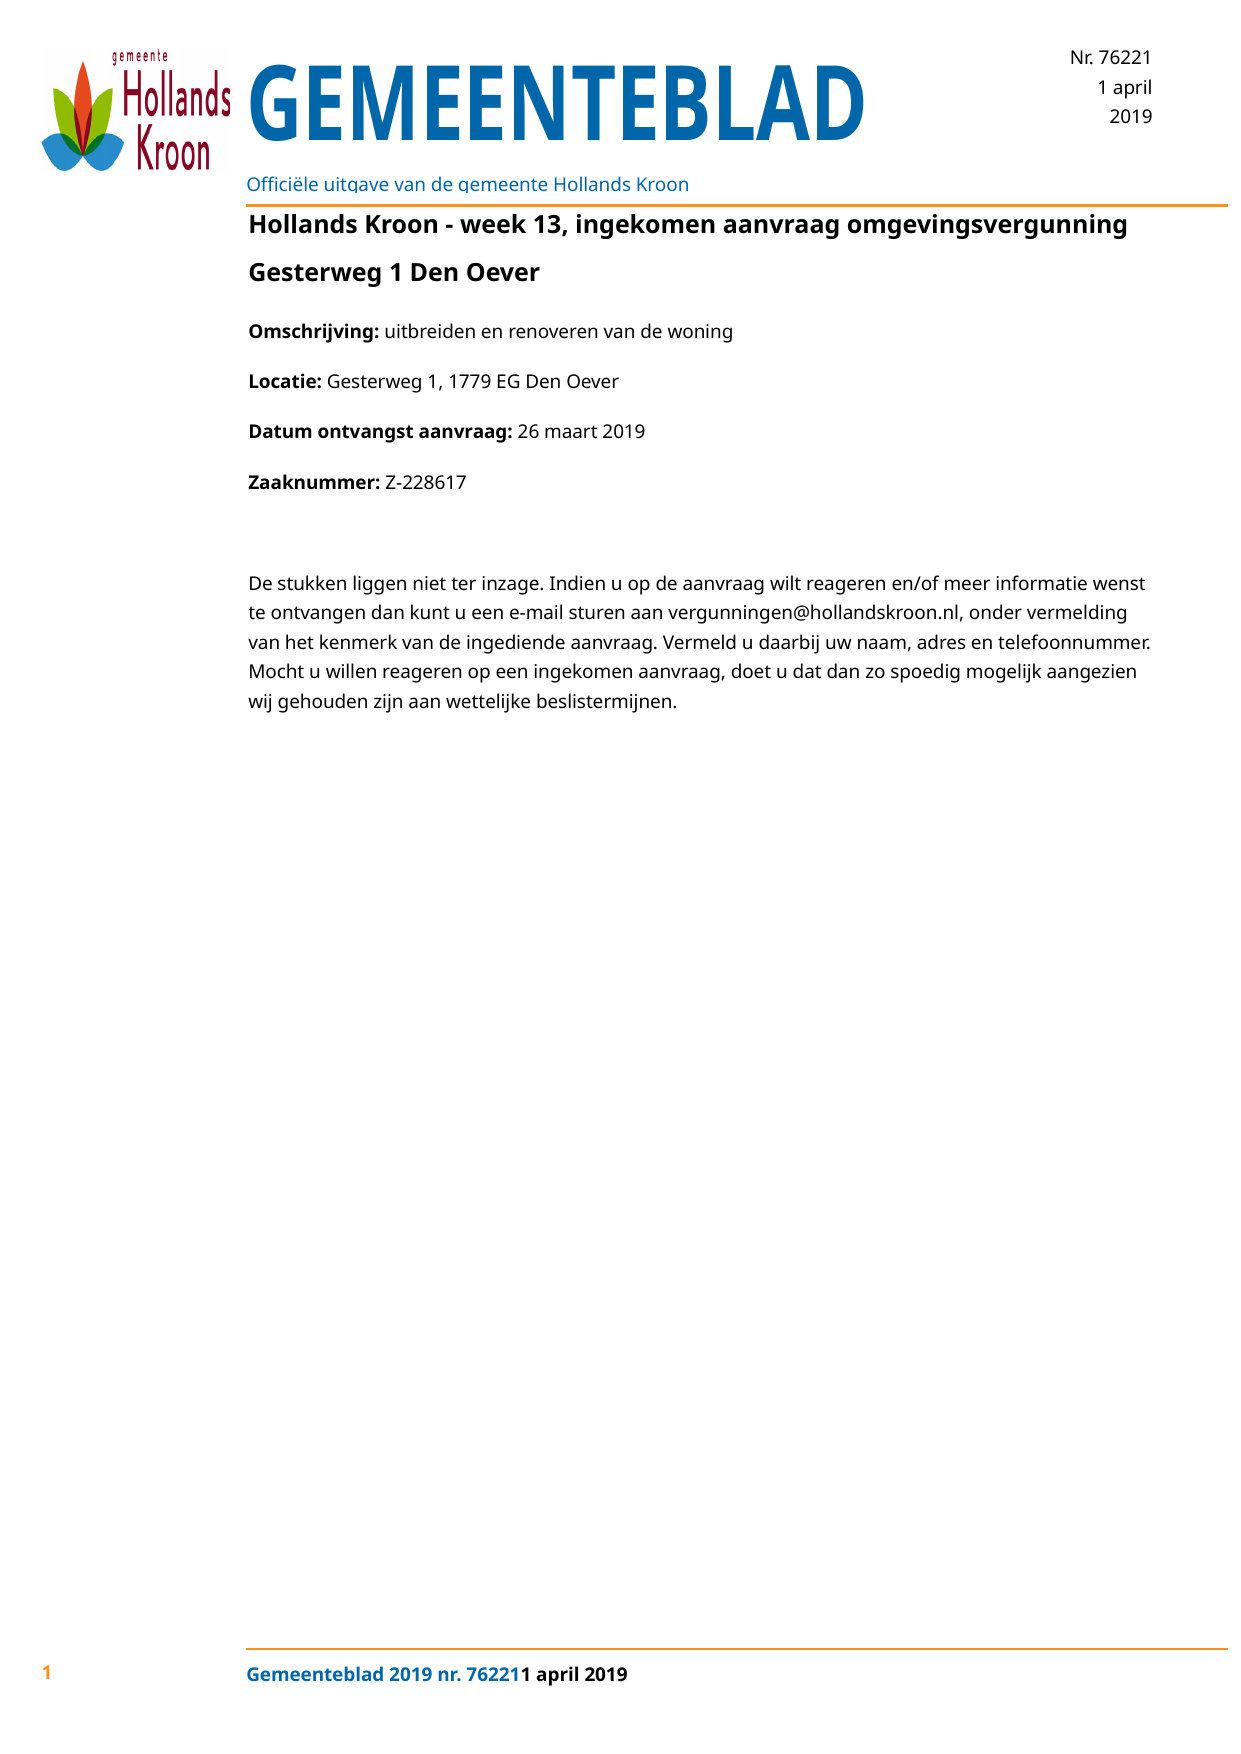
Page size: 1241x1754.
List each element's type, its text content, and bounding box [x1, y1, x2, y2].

text Omschrijving: uitbreiden en renoveren van de woning [248, 318, 1152, 344]
text Locatie: Gesterweg 1, 1779 EG Den Oever [248, 368, 1152, 394]
text Hollands Kroon - week 13, ingekomen aanvraag omgevingsvergunning Gesterweg 1 Den Oever [248, 207, 1152, 288]
picture [41, 47, 231, 172]
text Zaaknummer: Z-228617 [248, 469, 1152, 495]
text Datum ontvangst aanvraag: 26 maart 2019 [248, 419, 1152, 444]
text De stukken liggen niet ter inzage. Indien u op de aanvraag wilt reageren en/of meer informatie wenst te ontvangen dan kunt u een e-mail sturen aan vergunningen@hollandskroon.nl, onder vermelding van het kenmerk van de ingediende aanvraag. Vermeld u daarbij uw naam, adres en telefoonnummer. Mocht u willen reageren op een ingekomen aanvraag, doet u dat dan zo spoedig mogelijk aangezien wij gehouden zijn aan wettelijke beslistermijnen. [248, 570, 1152, 714]
